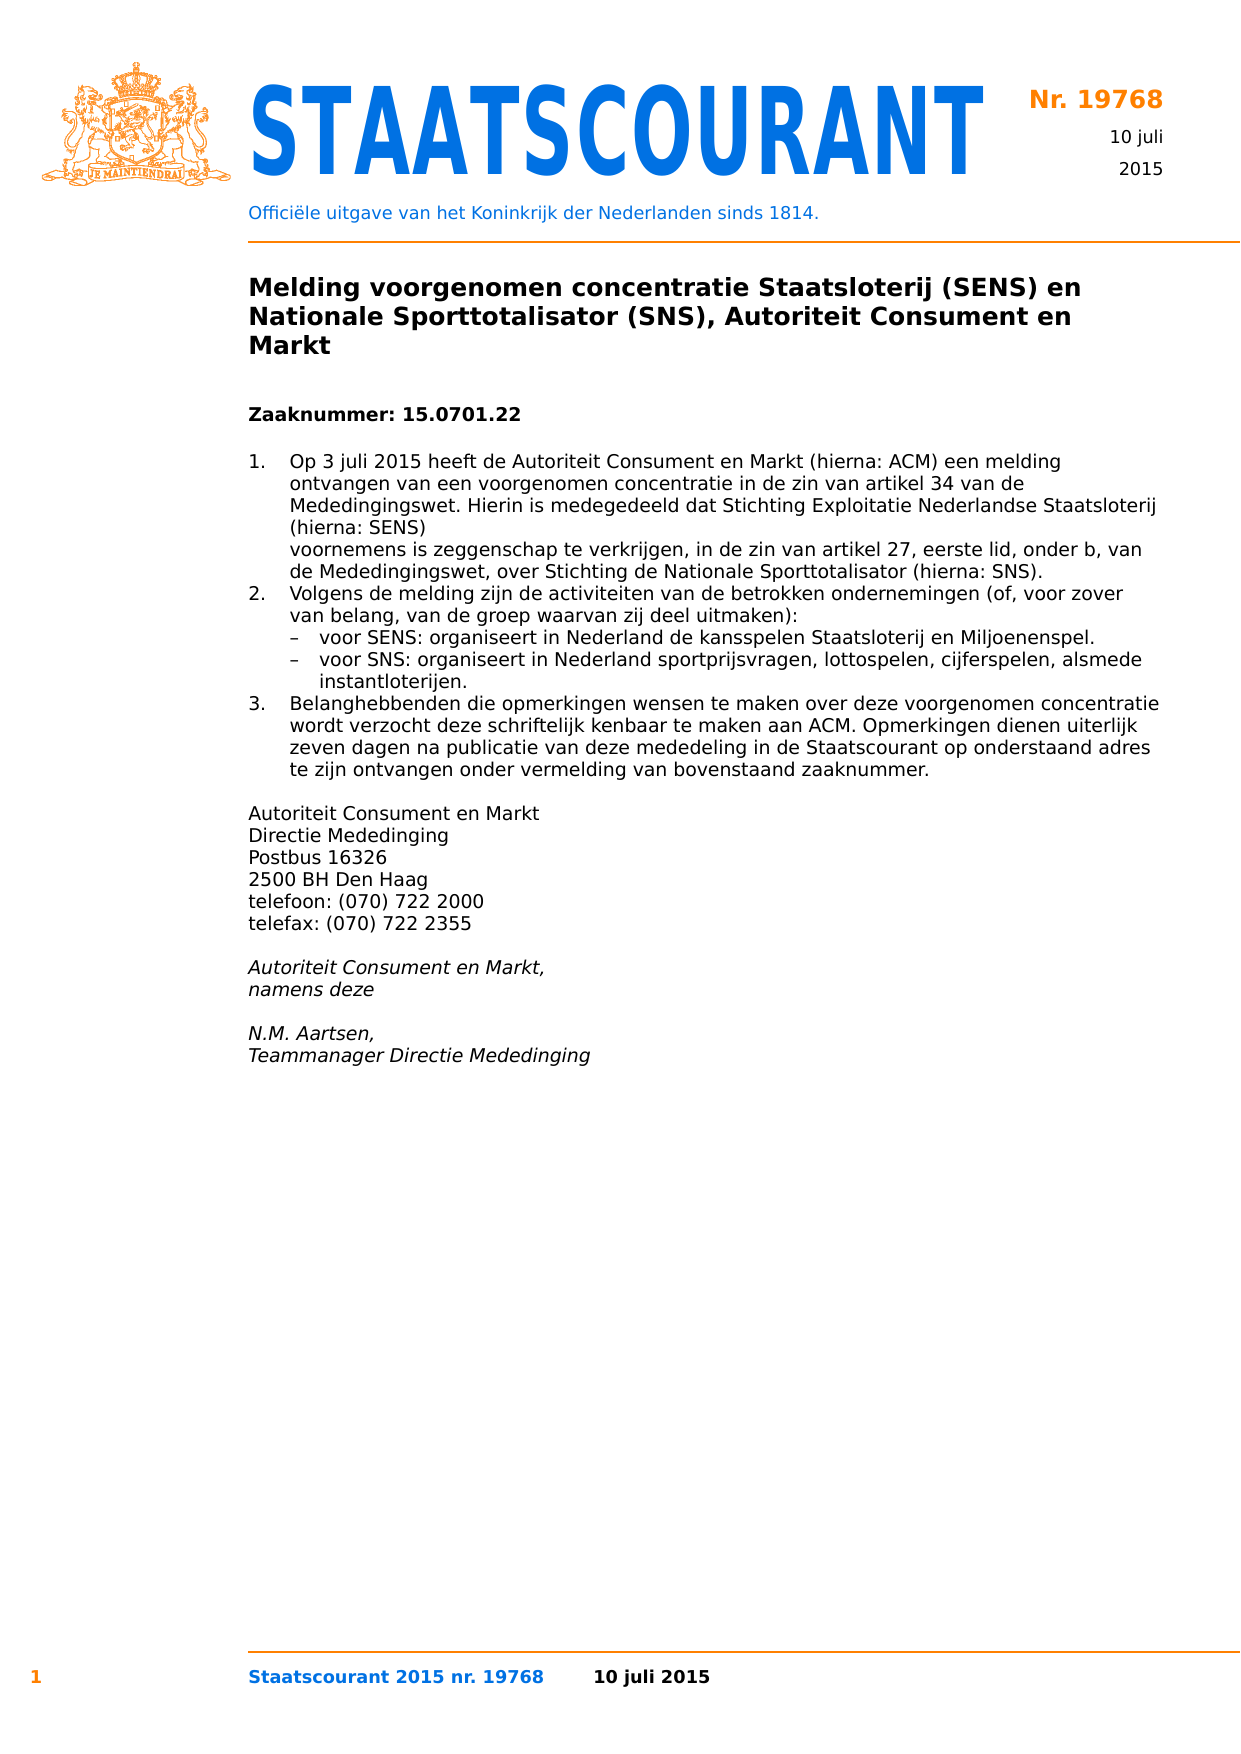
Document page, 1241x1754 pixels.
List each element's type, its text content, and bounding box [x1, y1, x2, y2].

text Autoriteit Consument en Markt [248, 803, 1163, 825]
text Directie Mededinging [248, 825, 1163, 847]
text – voor SNS: organiseert in Nederland sportprijsvragen, lottospelen, cijferspelen, alsmede instantloterijen. [289, 649, 1163, 693]
table_header [25, 62, 248, 241]
text Postbus 16326 [248, 847, 1163, 869]
text voornemens is zeggenschap te verkrijgen, in de zin van artikel 27, eerste lid, onder b, van de Mededingingswet, over Stichting de Nationale Sporttotalisator (hierna: SNS). [289, 539, 1163, 583]
table_cell 2015 [998, 153, 1240, 203]
text 2500 BH Den Haag [248, 869, 1163, 891]
text telefax: (070) 722 2355 [248, 913, 1163, 935]
table_cell 10 juli [998, 121, 1240, 153]
text 1. Op 3 juli 2015 heeft de Autoriteit Consument en Markt (hierna: ACM) een melding ontvangen van een voorgenomen concentratie in de zin van artikel 34 van de Mededingingswet. Hierin is medegedeeld dat Stichting Exploitatie Nederlandse Staatsloterij (hierna: SENS) [248, 451, 1163, 539]
text 3. Belanghebbenden die opmerkingen wensen te maken over deze voorgenomen concentratie wordt verzocht deze schriftelijk kenbaar te maken aan ACM. Opmerkingen dienen uiterlijk zeven dagen na publicatie van deze mededeling in de Staatscourant op onderstaand adres te zijn ontvangen onder vermelding van bovenstaand zaaknummer. [248, 693, 1163, 781]
table_header STAATSCOURANT [248, 62, 998, 203]
text Autoriteit Consument en Markt, namens deze N.M. Aartsen, Teammanager Directie Mededinging [248, 957, 1163, 1066]
table_header Nr. 19768 [998, 62, 1240, 121]
subtitle Melding voorgenomen concentratie Staatsloterij (SENS) en Nationale Sporttotalisator (SNS), Autoriteit Consument en Markt [248, 273, 1163, 361]
subtitle Zaaknummer: 15.0701.22 [248, 404, 1163, 426]
picture [41, 62, 231, 186]
text 2. Volgens de melding zijn de activiteiten van de betrokken ondernemingen (of, voor zover van belang, van de groep waarvan zij deel uitmaken): [248, 583, 1163, 627]
text telefoon: (070) 722 2000 [248, 891, 1163, 913]
table_cell Officiële uitgave van het Koninkrijk der Nederlanden sinds 1814. [248, 203, 1240, 241]
text – voor SENS: organiseert in Nederland de kansspelen Staatsloterij en Miljoenenspel. [289, 627, 1163, 649]
